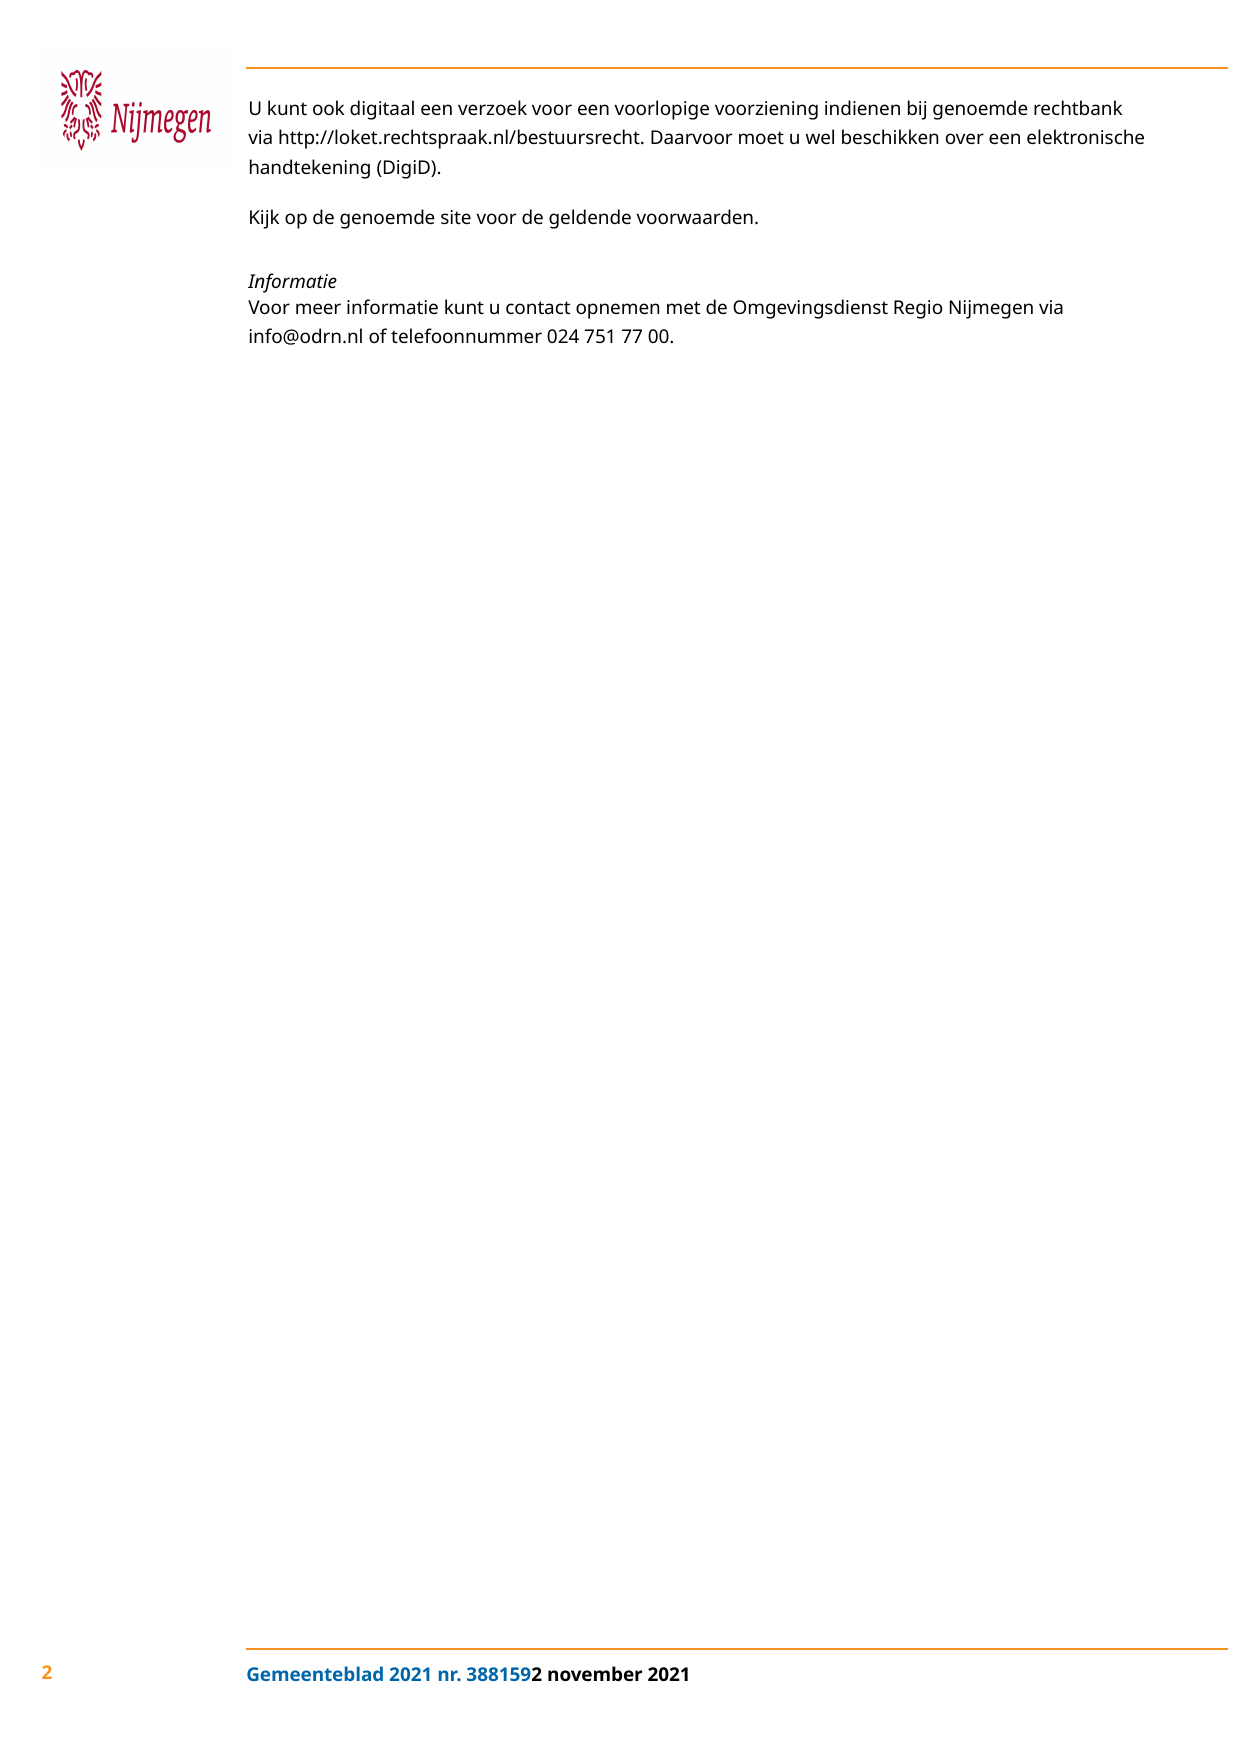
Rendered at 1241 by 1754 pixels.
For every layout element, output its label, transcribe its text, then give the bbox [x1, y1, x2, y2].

picture [41, 47, 231, 172]
text Voor meer informatie kunt u contact opnemen met de Omgevingsdienst Regio Nijmegen via info@odrn.nl of telefoonnummer 024 751 77 00. [248, 294, 1152, 349]
text Kijk op de genoemde site voor de geldende voorwaarden. [248, 204, 1152, 230]
text Informatie [248, 268, 1152, 294]
text U kunt ook digitaal een verzoek voor een voorlopige voorziening indienen bij genoemde rechtbank via http://loket.rechtspraak.nl/bestuursrecht. Daarvoor moet u wel beschikken over een elektronische handtekening (DigiD). [248, 95, 1152, 180]
